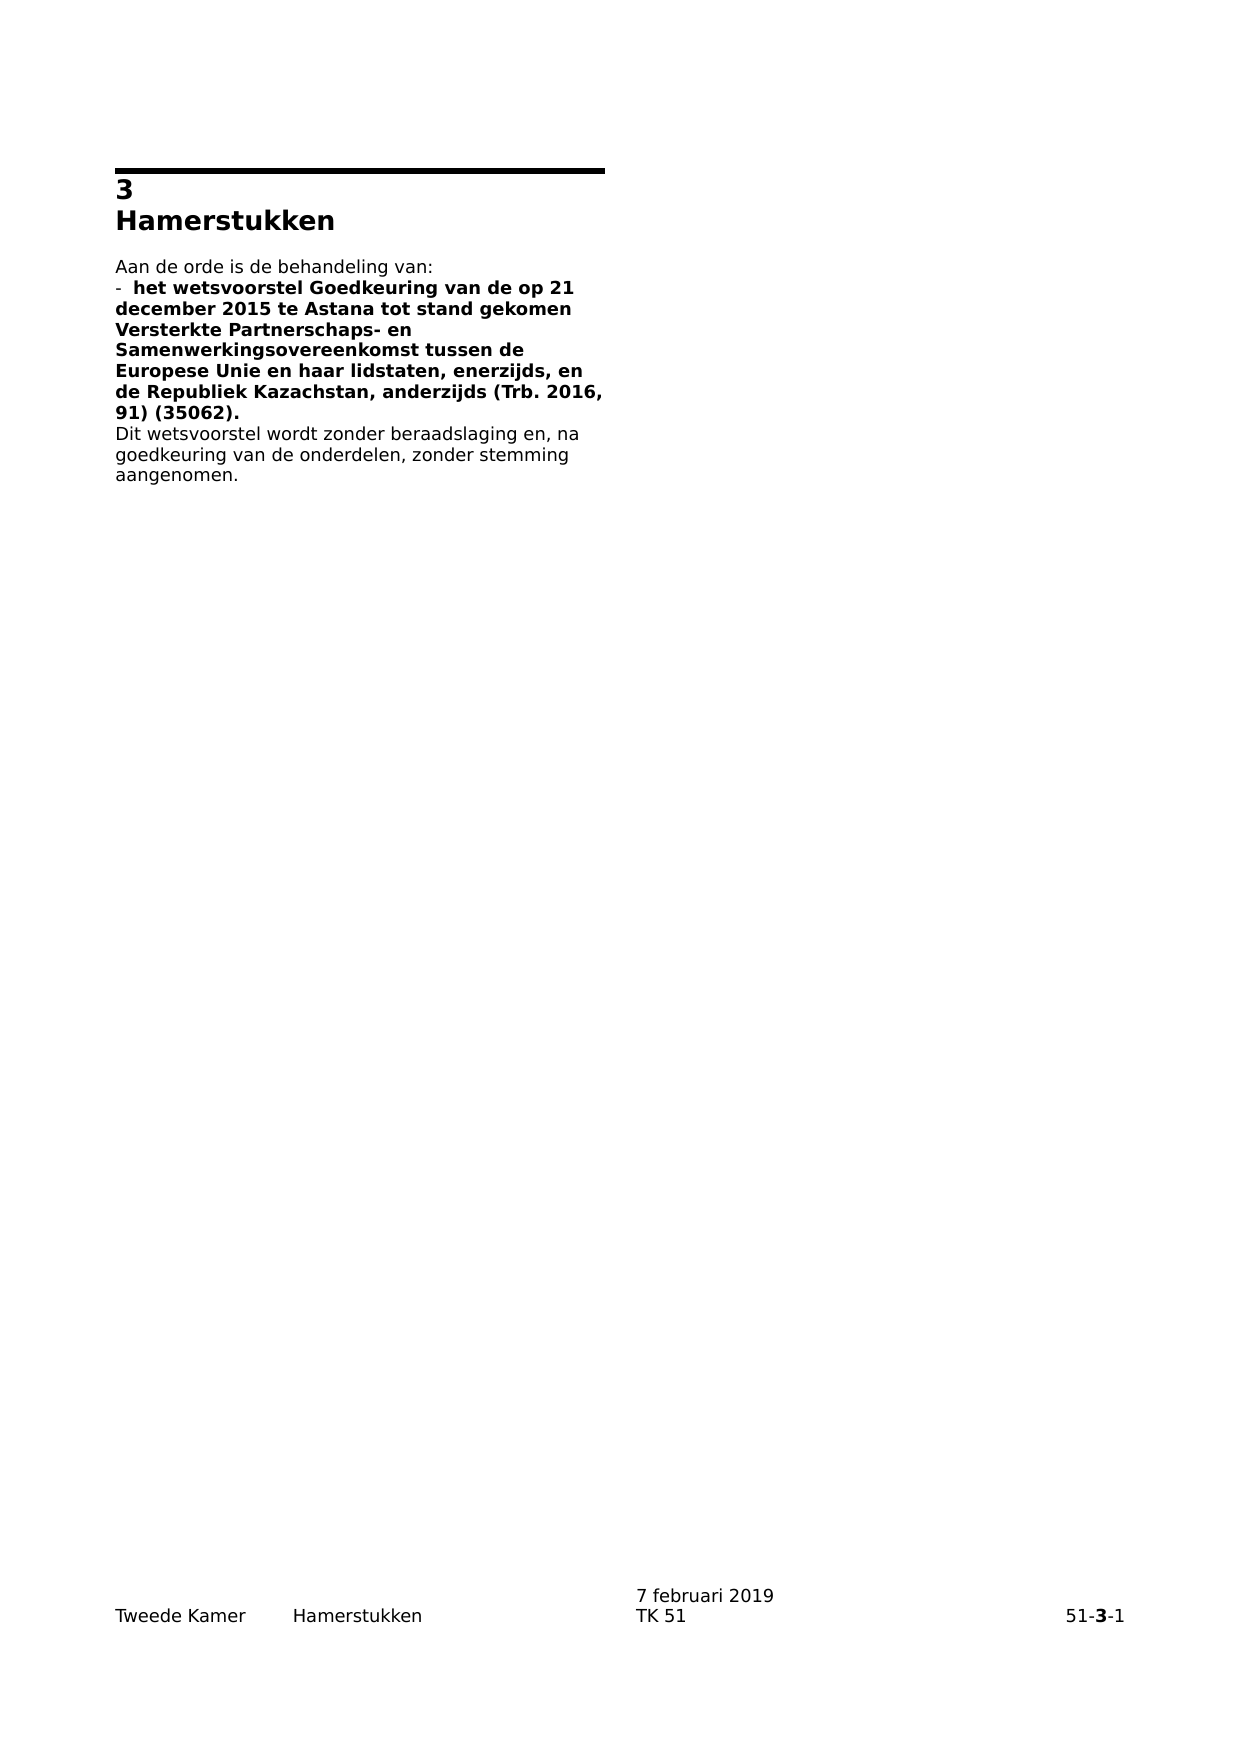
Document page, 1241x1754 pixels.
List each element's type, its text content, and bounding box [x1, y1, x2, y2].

title 3 Hamerstukken [115, 174, 605, 237]
list het wetsvoorstel Goedkeuring van de op 21 december 2015 te Astana tot stand gekomen Versterkte Partnerschaps- en Samenwerkingsovereenkomst tussen de Europese Unie en haar lidstaten, enerzijds, en de Republiek Kazachstan, anderzijds (Trb. 2016, 91) (35062). [115, 278, 605, 423]
text Dit wetsvoorstel wordt zonder beraadslaging en, na goedkeuring van de onderdelen, zonder stemming aangenomen. [115, 423, 605, 486]
text Aan de orde is de behandeling van: [115, 257, 605, 278]
